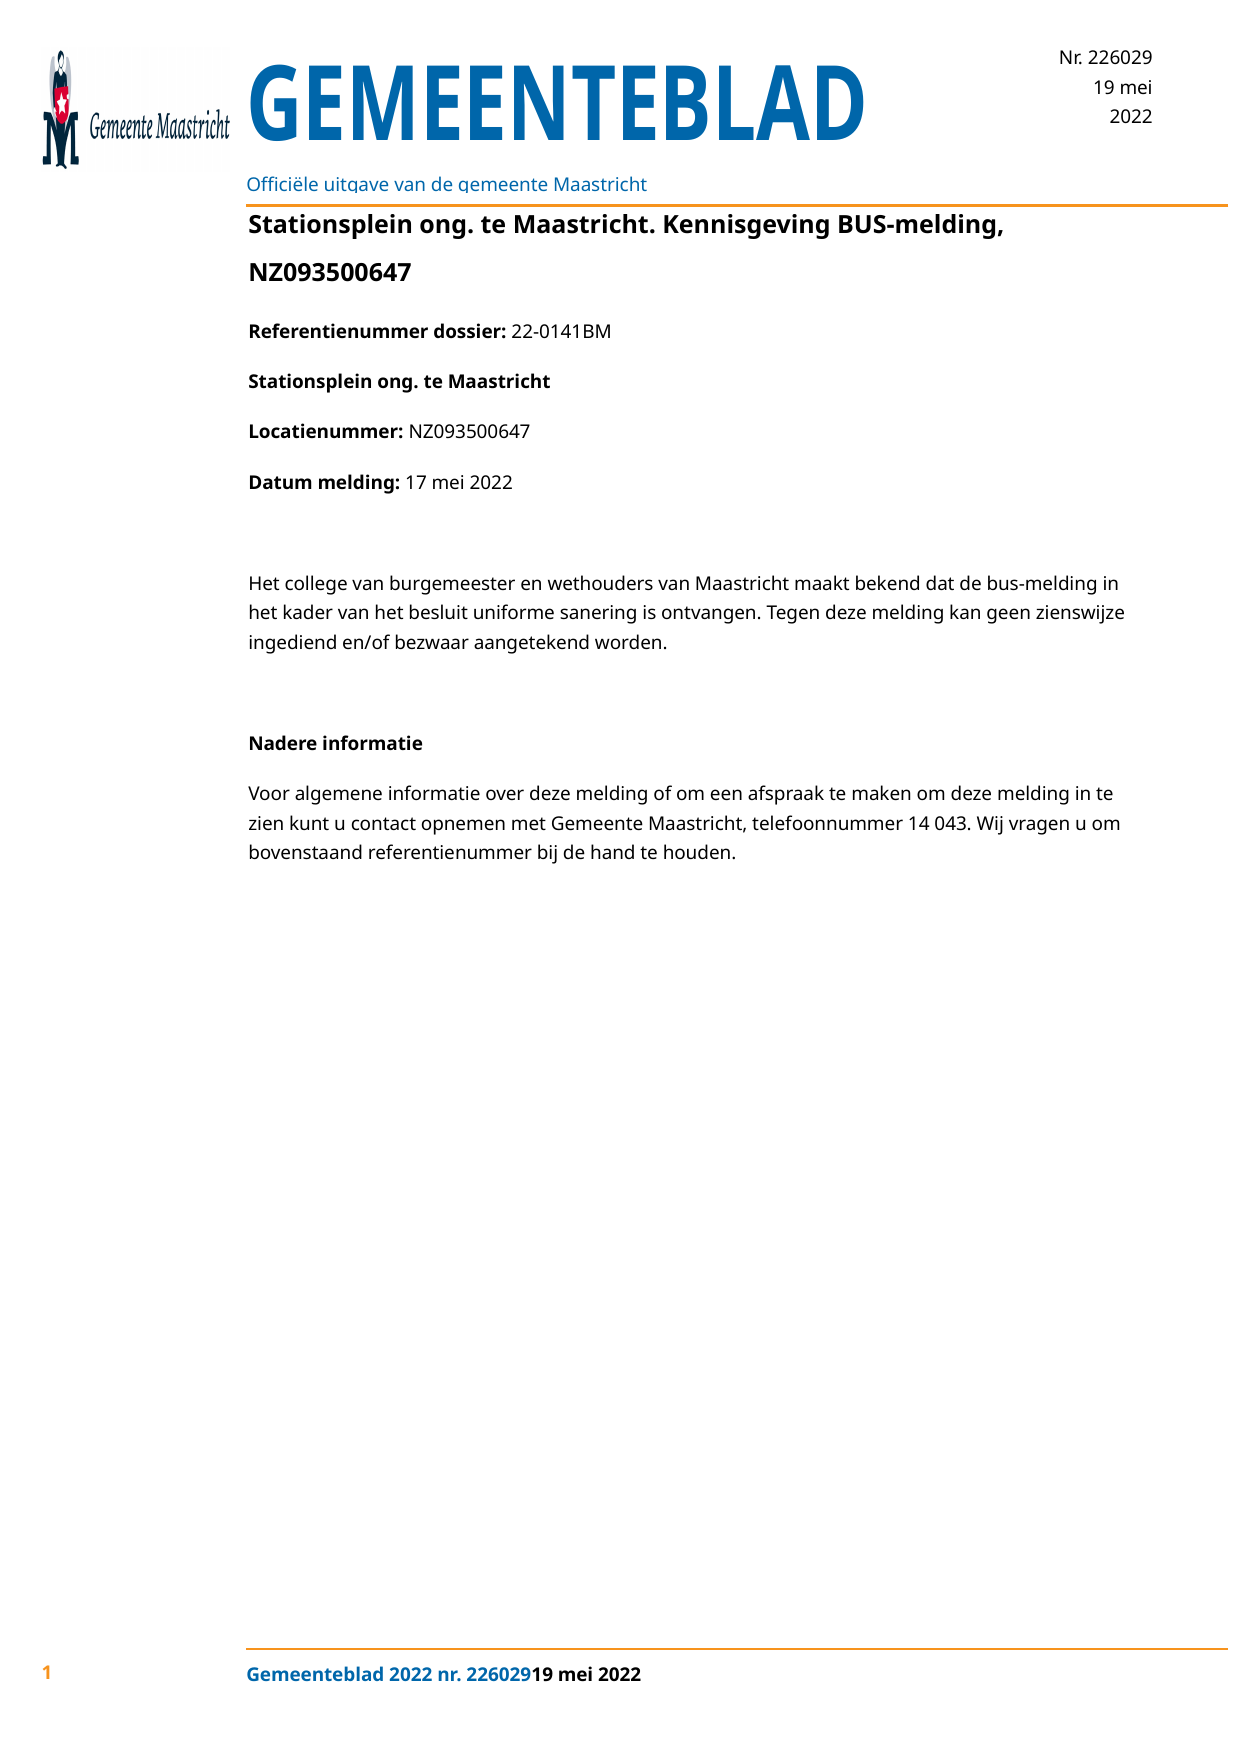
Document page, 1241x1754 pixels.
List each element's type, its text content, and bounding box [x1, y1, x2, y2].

text Locatienummer: NZ093500647 [248, 419, 1152, 444]
text Het college van burgemeester en wethouders van Maastricht maakt bekend dat de bus-melding in het kader van het besluit uniforme sanering is ontvangen. Tegen deze melding kan geen zienswijze ingediend en/of bezwaar aangetekend worden. [248, 570, 1152, 655]
text Stationsplein ong. te Maastricht [248, 368, 1152, 394]
text Stationsplein ong. te Maastricht. Kennisgeving BUS-melding, NZ093500647 [248, 207, 1152, 288]
picture [41, 47, 231, 172]
text Referentienummer dossier: 22-0141BM [248, 318, 1152, 344]
text Nadere informatie [248, 730, 1152, 756]
text Datum melding: 17 mei 2022 [248, 469, 1152, 495]
text Voor algemene informatie over deze melding of om een afspraak te maken om deze melding in te zien kunt u contact opnemen met Gemeente Maastricht, telefoonnummer 14 043. Wij vragen u om bovenstaand referentienummer bij de hand te houden. [248, 780, 1152, 865]
